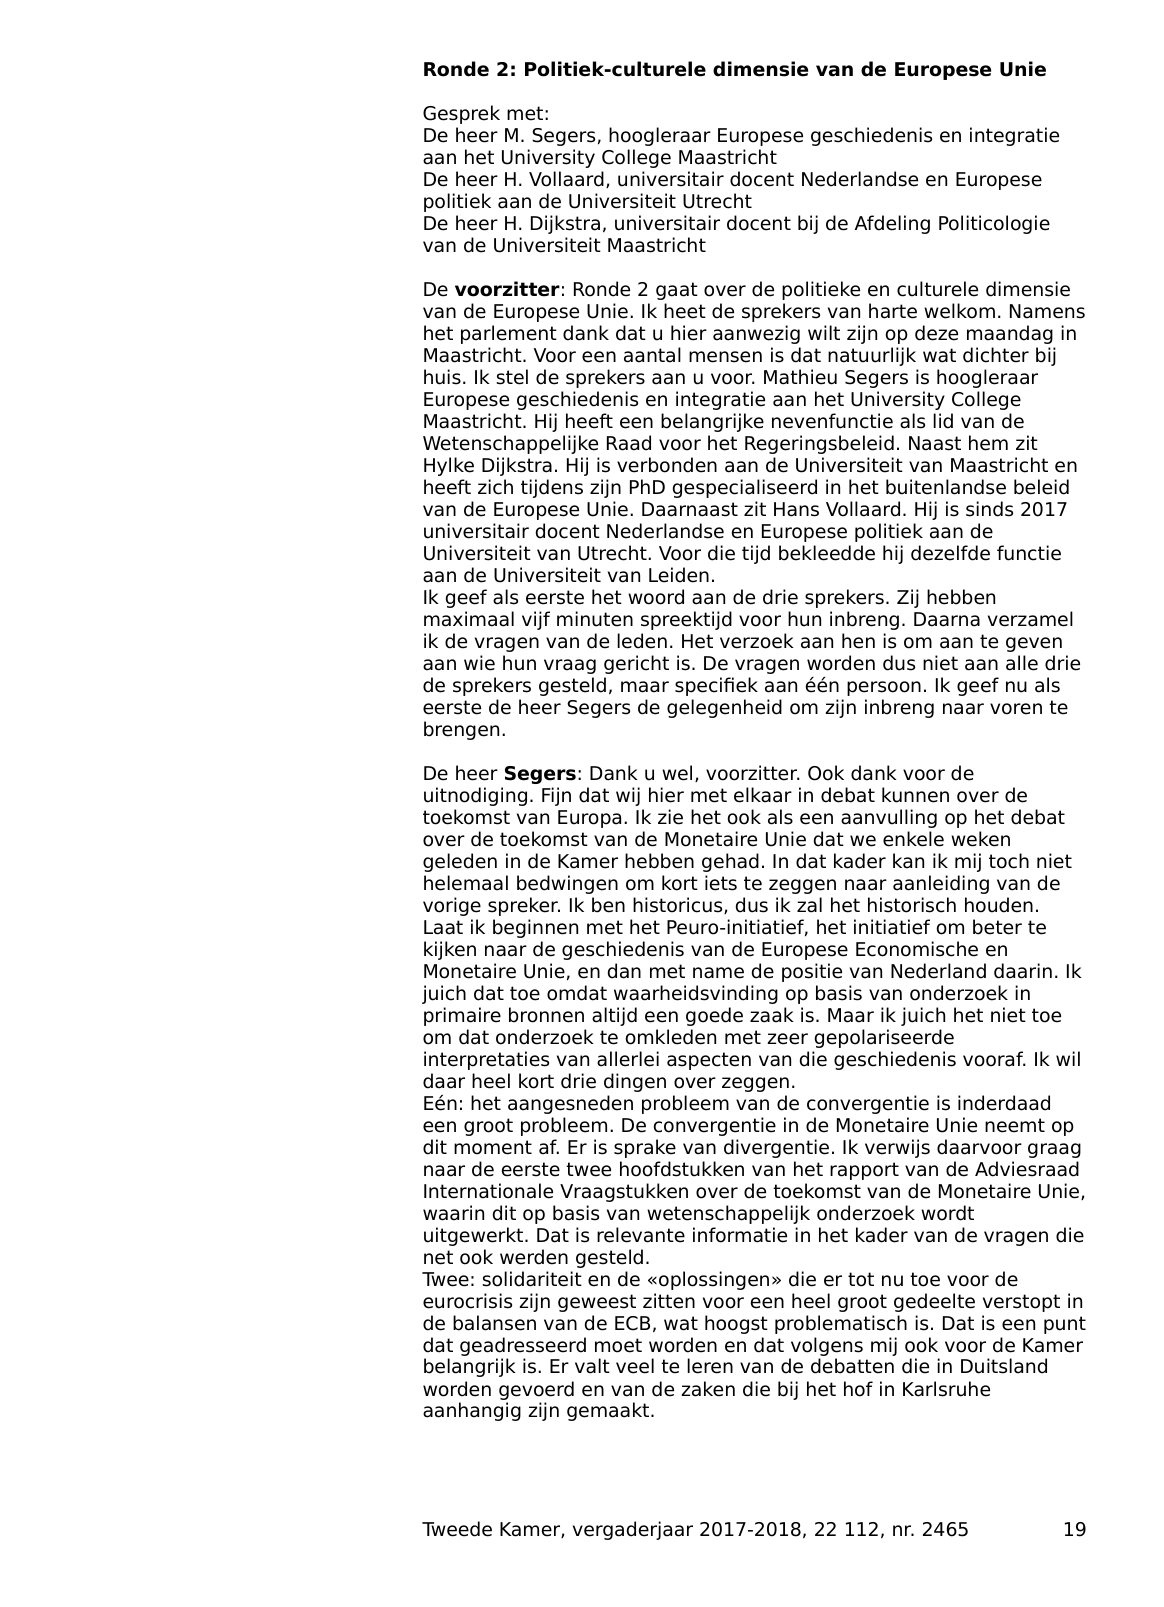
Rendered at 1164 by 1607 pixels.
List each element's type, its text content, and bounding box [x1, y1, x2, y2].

text De heer M. Segers, hoogleraar Europese geschiedenis en integratie aan het University College Maastricht [422, 125, 1087, 169]
text De heer H. Vollaard, universitair docent Nederlandse en Europese politiek aan de Universiteit Utrecht [422, 169, 1087, 213]
text De heer Segers: Dank u wel, voorzitter. Ook dank voor de uitnodiging. Fijn dat wij hier met elkaar in debat kunnen over de toekomst van Europa. Ik zie het ook als een aanvulling op het debat over de toekomst van de Monetaire Unie dat we enkele weken geleden in de Kamer hebben gehad. In dat kader kan ik mij toch niet helemaal bedwingen om kort iets te zeggen naar aanleiding van de vorige spreker. Ik ben historicus, dus ik zal het historisch houden. [422, 763, 1087, 917]
text Laat ik beginnen met het Peuro-initiatief, het initiatief om beter te kijken naar de geschiedenis van de Europese Economische en Monetaire Unie, en dan met name de positie van Nederland daarin. Ik juich dat toe omdat waarheidsvinding op basis van onderzoek in primaire bronnen altijd een goede zaak is. Maar ik juich het niet toe om dat onderzoek te omkleden met zeer gepolariseerde interpretaties van allerlei aspecten van die geschiedenis vooraf. Ik wil daar heel kort drie dingen over zeggen. [422, 917, 1087, 1093]
text De heer H. Dijkstra, universitair docent bij de Afdeling Politicologie van de Universiteit Maastricht [422, 213, 1087, 257]
text De voorzitter: Ronde 2 gaat over de politieke en culturele dimensie van de Europese Unie. Ik heet de sprekers van harte welkom. Namens het parlement dank dat u hier aanwezig wilt zijn op deze maandag in Maastricht. Voor een aantal mensen is dat natuurlijk wat dichter bij huis. Ik stel de sprekers aan u voor. Mathieu Segers is hoogleraar Europese geschiedenis en integratie aan het University College Maastricht. Hij heeft een belangrijke nevenfunctie als lid van de Wetenschappelijke Raad voor het Regeringsbeleid. Naast hem zit Hylke Dijkstra. Hij is verbonden aan de Universiteit van Maastricht en heeft zich tijdens zijn PhD gespecialiseerd in het buitenlandse beleid van de Europese Unie. Daarnaast zit Hans Vollaard. Hij is sinds 2017 universitair docent Nederlandse en Europese politiek aan de Universiteit van Utrecht. Voor die tijd bekleedde hij dezelfde functie aan de Universiteit van Leiden. [422, 279, 1087, 587]
text Twee: solidariteit en de «oplossingen» die er tot nu toe voor de eurocrisis zijn geweest zitten voor een heel groot gedeelte verstopt in de balansen van de ECB, wat hoogst problematisch is. Dat is een punt dat geadresseerd moet worden en dat volgens mij ook voor de Kamer belangrijk is. Er valt veel te leren van de debatten die in Duitsland worden gevoerd en van de zaken die bij het hof in Karlsruhe aanhangig zijn gemaakt. [422, 1268, 1087, 1422]
text Gesprek met: [422, 103, 1087, 125]
text Ik geef als eerste het woord aan de drie sprekers. Zij hebben maximaal vijf minuten spreektijd voor hun inbreng. Daarna verzamel ik de vragen van de leden. Het verzoek aan hen is om aan te geven aan wie hun vraag gericht is. De vragen worden dus niet aan alle drie de sprekers gesteld, maar specifiek aan één persoon. Ik geef nu als eerste de heer Segers de gelegenheid om zijn inbreng naar voren te brengen. [422, 587, 1087, 741]
text Eén: het aangesneden probleem van de convergentie is inderdaad een groot probleem. De convergentie in de Monetaire Unie neemt op dit moment af. Er is sprake van divergentie. Ik verwijs daarvoor graag naar de eerste twee hoofdstukken van het rapport van de Adviesraad Internationale Vraagstukken over de toekomst van de Monetaire Unie, waarin dit op basis van wetenschappelijk onderzoek wordt uitgewerkt. Dat is relevante informatie in het kader van de vragen die net ook werden gesteld. [422, 1093, 1087, 1268]
subtitle Ronde 2: Politiek-culturele dimensie van de Europese Unie [422, 59, 1087, 81]
